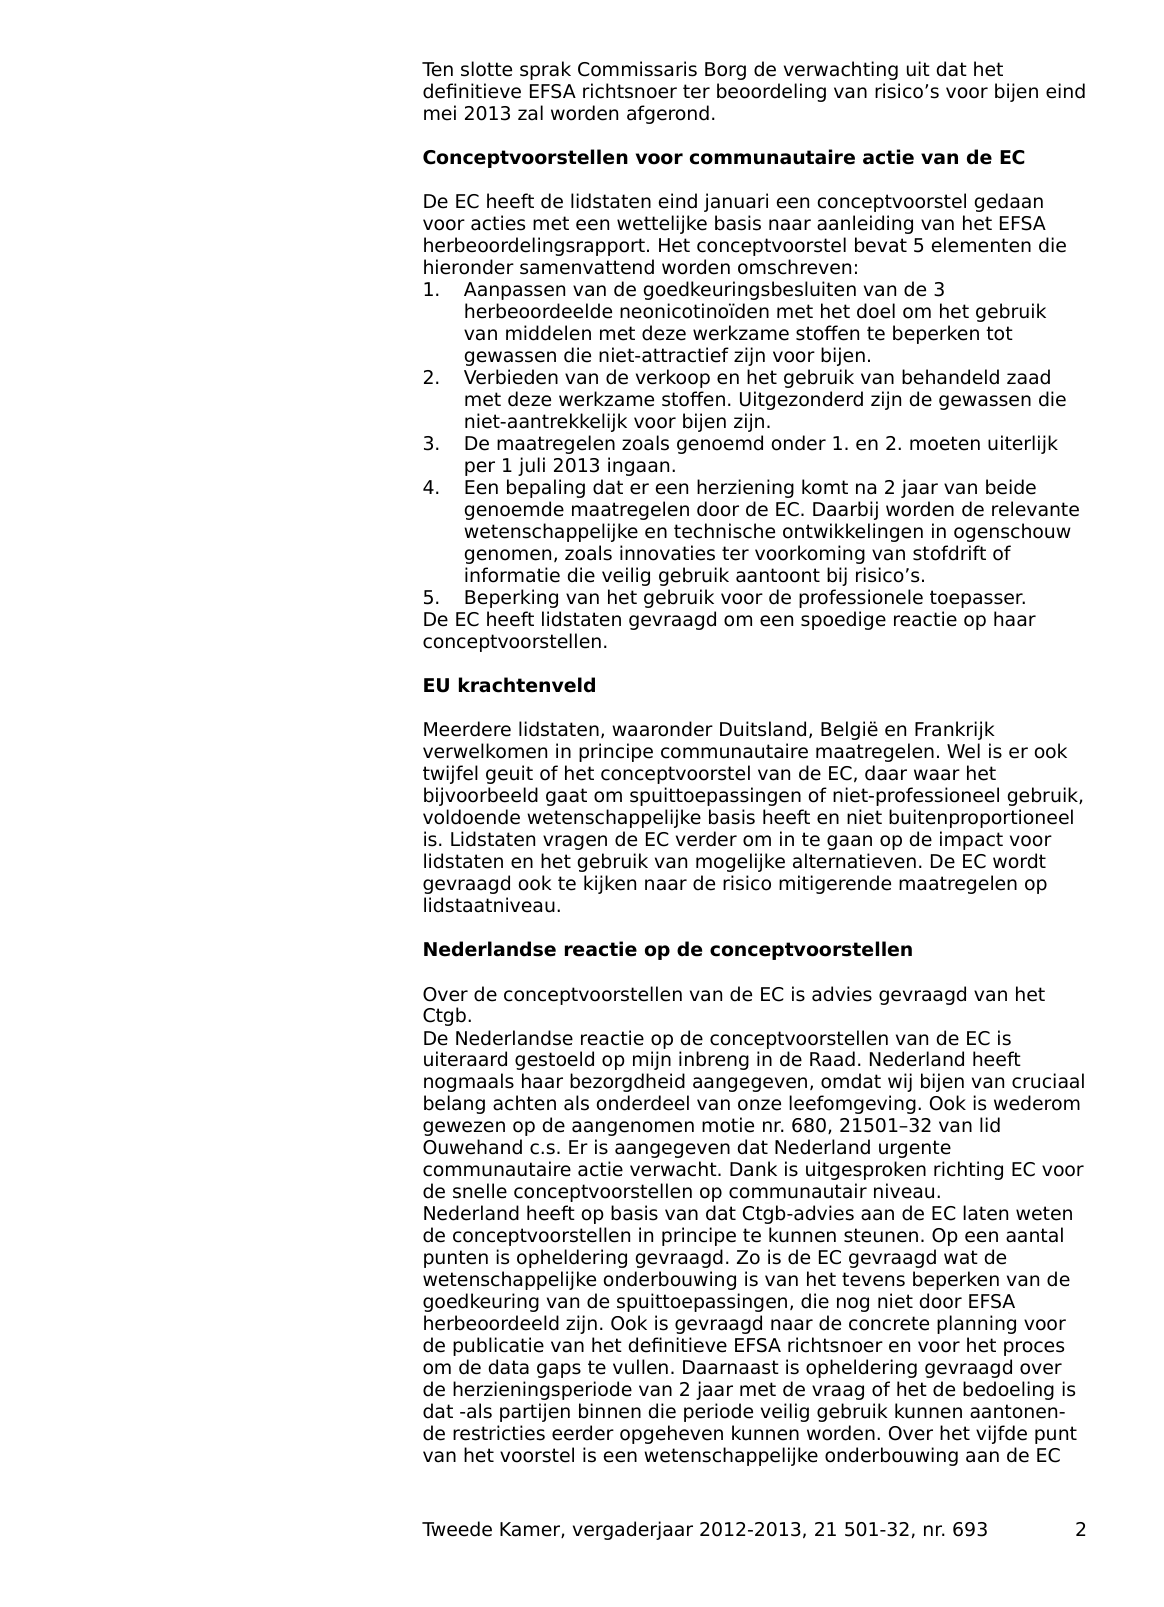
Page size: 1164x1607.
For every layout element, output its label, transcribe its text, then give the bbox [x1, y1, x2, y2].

text De EC heeft lidstaten gevraagd om een spoedige reactie op haar conceptvoorstellen. [422, 609, 1087, 653]
text 2. Verbieden van de verkoop en het gebruik van behandeld zaad met deze werkzame stoffen. Uitgezonderd zijn de gewassen die niet-aantrekkelijk voor bijen zijn. [422, 367, 1087, 433]
text 3. De maatregelen zoals genoemd onder 1. en 2. moeten uiterlijk per 1 juli 2013 ingaan. [422, 433, 1087, 477]
text De Nederlandse reactie op de conceptvoorstellen van de EC is uiteraard gestoeld op mijn inbreng in de Raad. Nederland heeft nogmaals haar bezorgdheid aangegeven, omdat wij bijen van cruciaal belang achten als onderdeel van onze leefomgeving. Ook is wederom gewezen op de aangenomen motie nr. 680, 21501–32 van lid Ouwehand c.s. Er is aangegeven dat Nederland urgente communautaire actie verwacht. Dank is uitgesproken richting EC voor de snelle conceptvoorstellen op communautair niveau. [422, 1027, 1087, 1203]
text Over de conceptvoorstellen van de EC is advies gevraagd van het Ctgb. [422, 983, 1087, 1027]
text Meerdere lidstaten, waaronder Duitsland, België en Frankrijk verwelkomen in principe communautaire maatregelen. Wel is er ook twijfel geuit of het conceptvoorstel van de EC, daar waar het bijvoorbeeld gaat om spuittoepassingen of niet-professioneel gebruik, voldoende wetenschappelijke basis heeft en niet buitenproportioneel is. Lidstaten vragen de EC verder om in te gaan op de impact voor lidstaten en het gebruik van mogelijke alternatieven. De EC wordt gevraagd ook te kijken naar de risico mitigerende maatregelen op lidstaatniveau. [422, 719, 1087, 917]
text 5. Beperking van het gebruik voor de professionele toepasser. [422, 587, 1087, 609]
subtitle EU krachtenveld [422, 675, 1087, 697]
text De EC heeft de lidstaten eind januari een conceptvoorstel gedaan voor acties met een wettelijke basis naar aanleiding van het EFSA herbeoordelingsrapport. Het conceptvoorstel bevat 5 elementen die hieronder samenvattend worden omschreven: [422, 191, 1087, 279]
text 4. Een bepaling dat er een herziening komt na 2 jaar van beide genoemde maatregelen door de EC. Daarbij worden de relevante wetenschappelijke en technische ontwikkelingen in ogenschouw genomen, zoals innovaties ter voorkoming van stofdrift of informatie die veilig gebruik aantoont bij risico’s. [422, 477, 1087, 587]
text Nederland heeft op basis van dat Ctgb-advies aan de EC laten weten de conceptvoorstellen in principe te kunnen steunen. Op een aantal punten is opheldering gevraagd. Zo is de EC gevraagd wat de wetenschappelijke onderbouwing is van het tevens beperken van de goedkeuring van de spuittoepassingen, die nog niet door EFSA herbeoordeeld zijn. Ook is gevraagd naar de concrete planning voor de publicatie van het definitieve EFSA richtsnoer en voor het proces om de data gaps te vullen. Daarnaast is opheldering gevraagd over de herzieningsperiode van 2 jaar met de vraag of het de bedoeling is dat -als partijen binnen die periode veilig gebruik kunnen aantonen- de restricties eerder opgeheven kunnen worden. Over het vijfde punt van het voorstel is een wetenschappelijke onderbouwing aan de EC [422, 1203, 1087, 1467]
subtitle Nederlandse reactie op de conceptvoorstellen [422, 939, 1087, 961]
text 1. Aanpassen van de goedkeuringsbesluiten van de 3 herbeoordeelde neonicotinoïden met het doel om het gebruik van middelen met deze werkzame stoffen te beperken tot gewassen die niet-attractief zijn voor bijen. [422, 279, 1087, 367]
subtitle Conceptvoorstellen voor communautaire actie van de EC [422, 147, 1087, 169]
text Ten slotte sprak Commissaris Borg de verwachting uit dat het definitieve EFSA richtsnoer ter beoordeling van risico’s voor bijen eind mei 2013 zal worden afgerond. [422, 59, 1087, 125]
